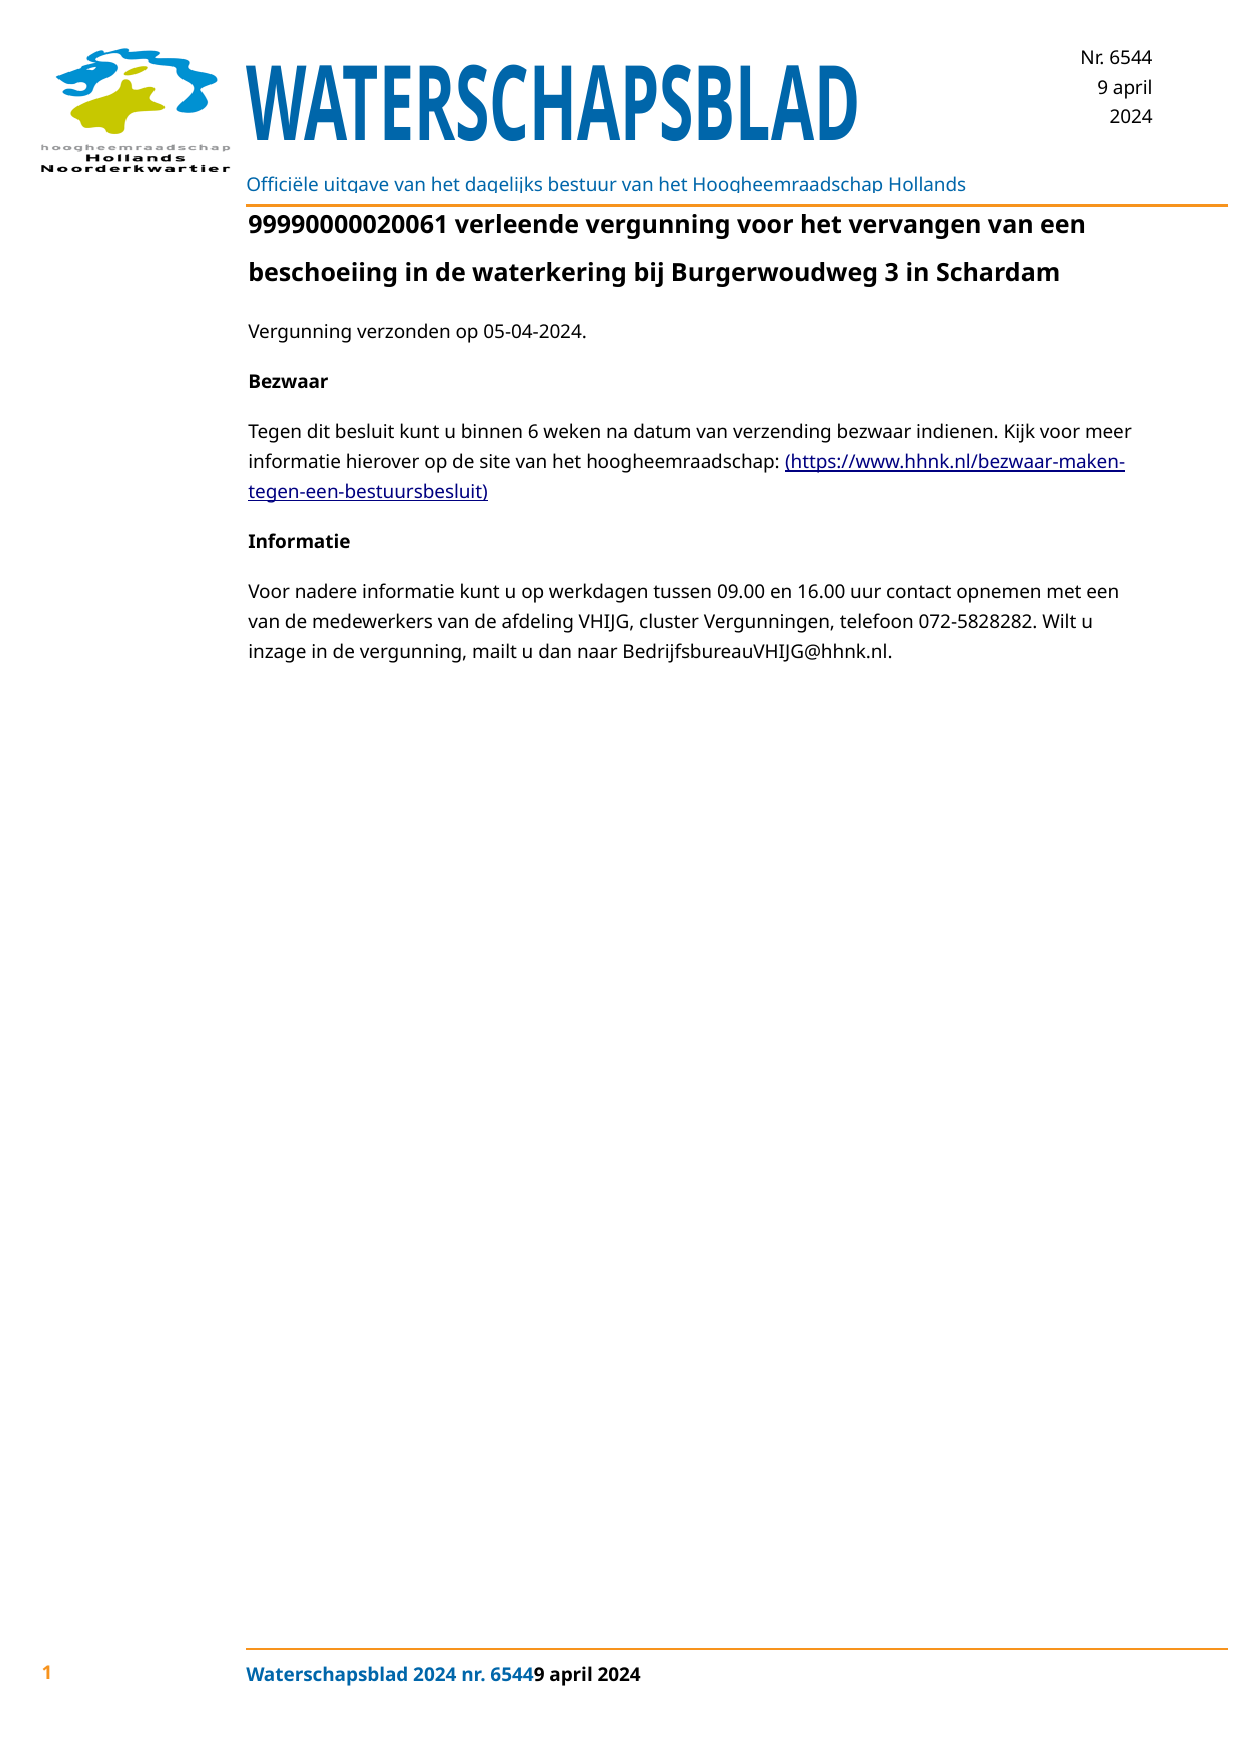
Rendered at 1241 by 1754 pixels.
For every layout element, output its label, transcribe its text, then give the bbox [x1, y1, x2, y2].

picture [41, 47, 231, 172]
text Voor nadere informatie kunt u op werkdagen tussen 09.00 en 16.00 uur contact opnemen met een van de medewerkers van de afdeling VHIJG, cluster Vergunningen, telefoon 072-5828282. Wilt u inzage in de vergunning, mailt u dan naar BedrijfsbureauVHIJG@hhnk.nl. [248, 579, 1152, 664]
text 99990000020061 verleende vergunning voor het vervangen van een beschoeiing in de waterkering bij Burgerwoudweg 3 in Schardam [248, 207, 1152, 288]
text Informatie [248, 528, 1152, 554]
text Vergunning verzonden op 05-04-2024. [248, 318, 1152, 344]
text Bezwaar [248, 368, 1152, 394]
text Tegen dit besluit kunt u binnen 6 weken na datum van verzending bezwaar indienen. Kijk voor meer informatie hierover op de site van het hoogheemraadschap: (https://www.hhnk.nl/bezwaar-maken-tegen-een-bestuursbesluit) [248, 419, 1152, 504]
